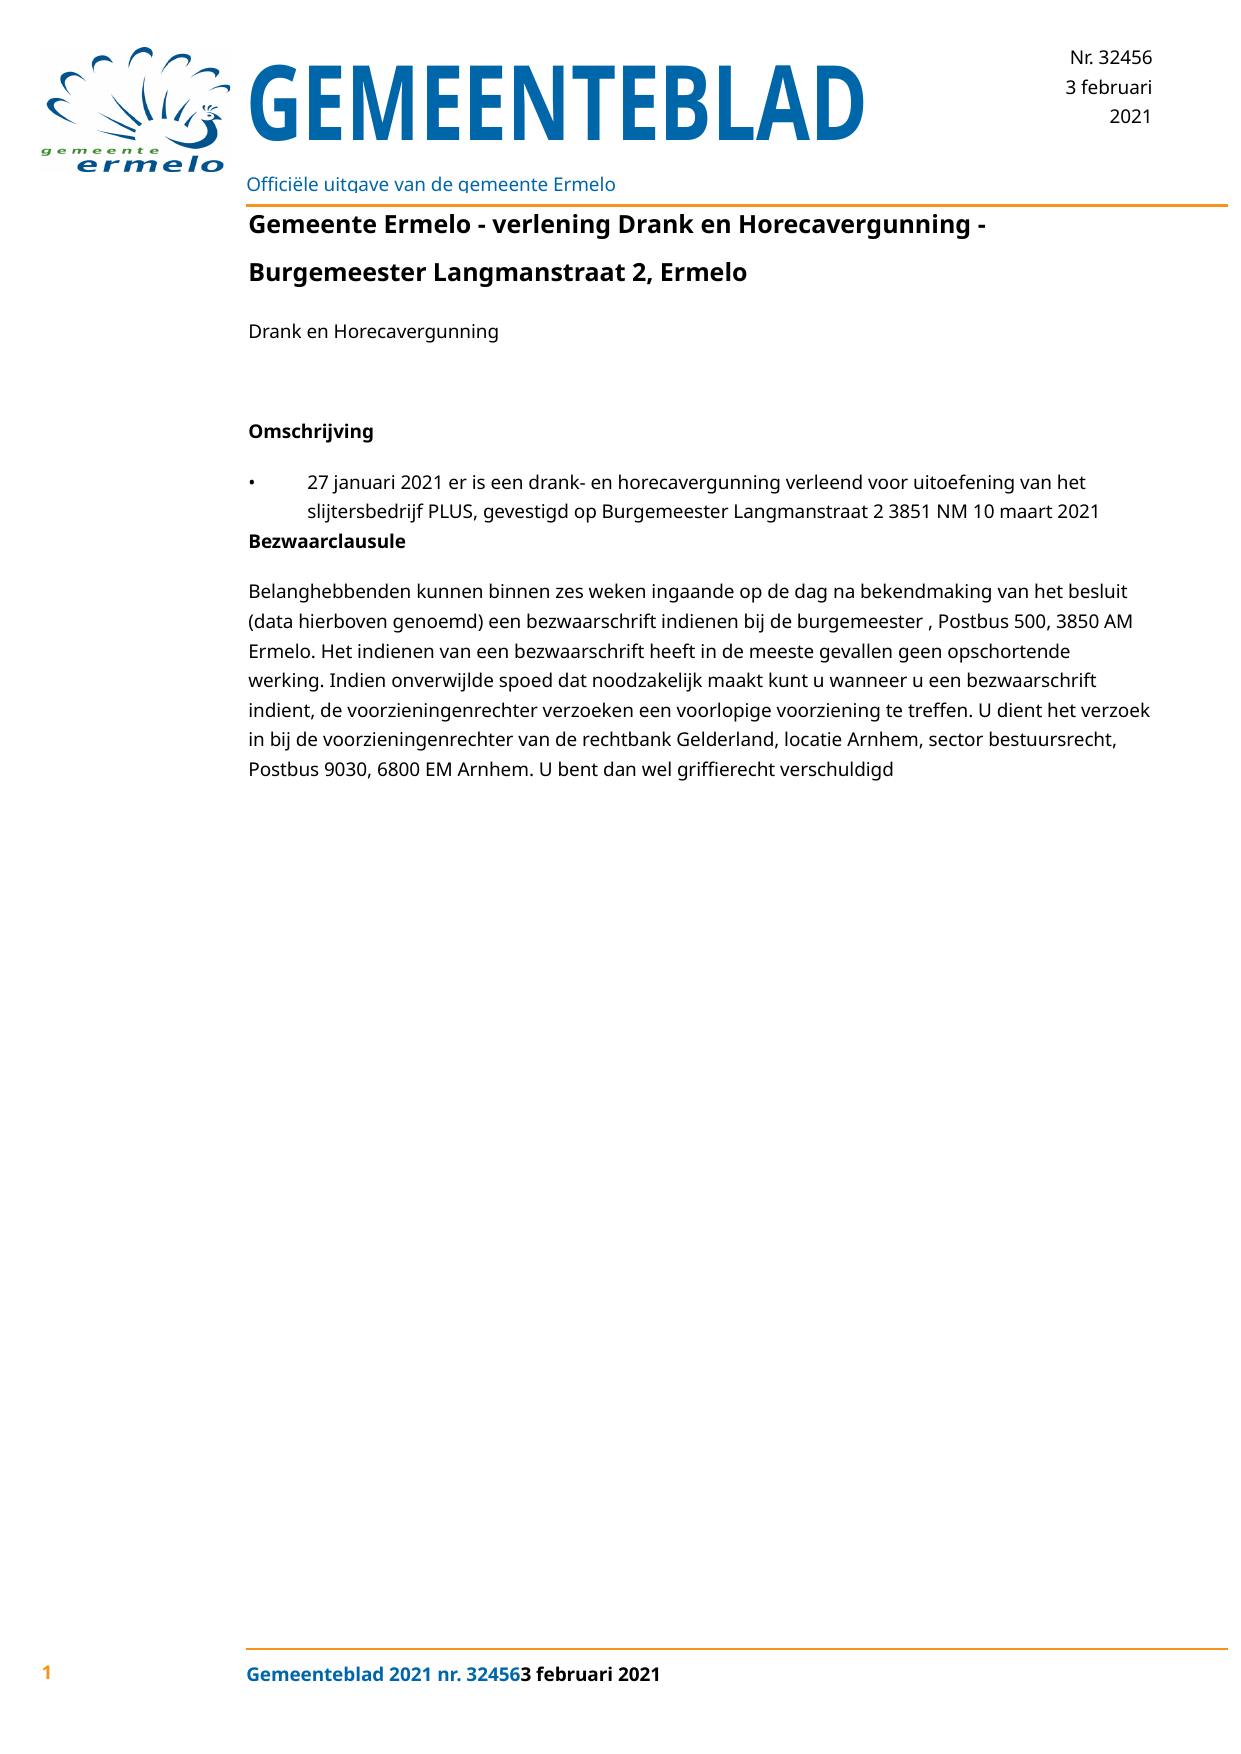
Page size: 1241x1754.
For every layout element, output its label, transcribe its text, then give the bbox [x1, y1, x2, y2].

list 27 januari 2021 er is een drank- en horecavergunning verleend voor uitoefening van het slijtersbedrijf PLUS, gevestigd op Burgemeester Langmanstraat 2 3851 NM 10 maart 2021 [248, 469, 1152, 524]
text Bezwaarclausule [248, 528, 1152, 554]
text Drank en Horecavergunning [248, 318, 1152, 344]
text Omschrijving [248, 419, 1152, 444]
picture [41, 47, 231, 172]
text Gemeente Ermelo - verlening Drank en Horecavergunning - Burgemeester Langmanstraat 2, Ermelo [248, 207, 1152, 288]
text Belanghebbenden kunnen binnen zes weken ingaande op de dag na bekendmaking van het besluit (data hierboven genoemd) een bezwaarschrift indienen bij de burgemeester , Postbus 500, 3850 AM Ermelo. Het indienen van een bezwaarschrift heeft in de meeste gevallen geen opschortende werking. Indien onverwijlde spoed dat noodzakelijk maakt kunt u wanneer u een bezwaarschrift indient, de voorzieningenrechter verzoeken een voorlopige voorziening te treffen. U dient het verzoek in bij de voorzieningenrechter van de rechtbank Gelderland, locatie Arnhem, sector bestuursrecht, Postbus 9030, 6800 EM Arnhem. U bent dan wel griffierecht verschuldigd [248, 579, 1152, 782]
